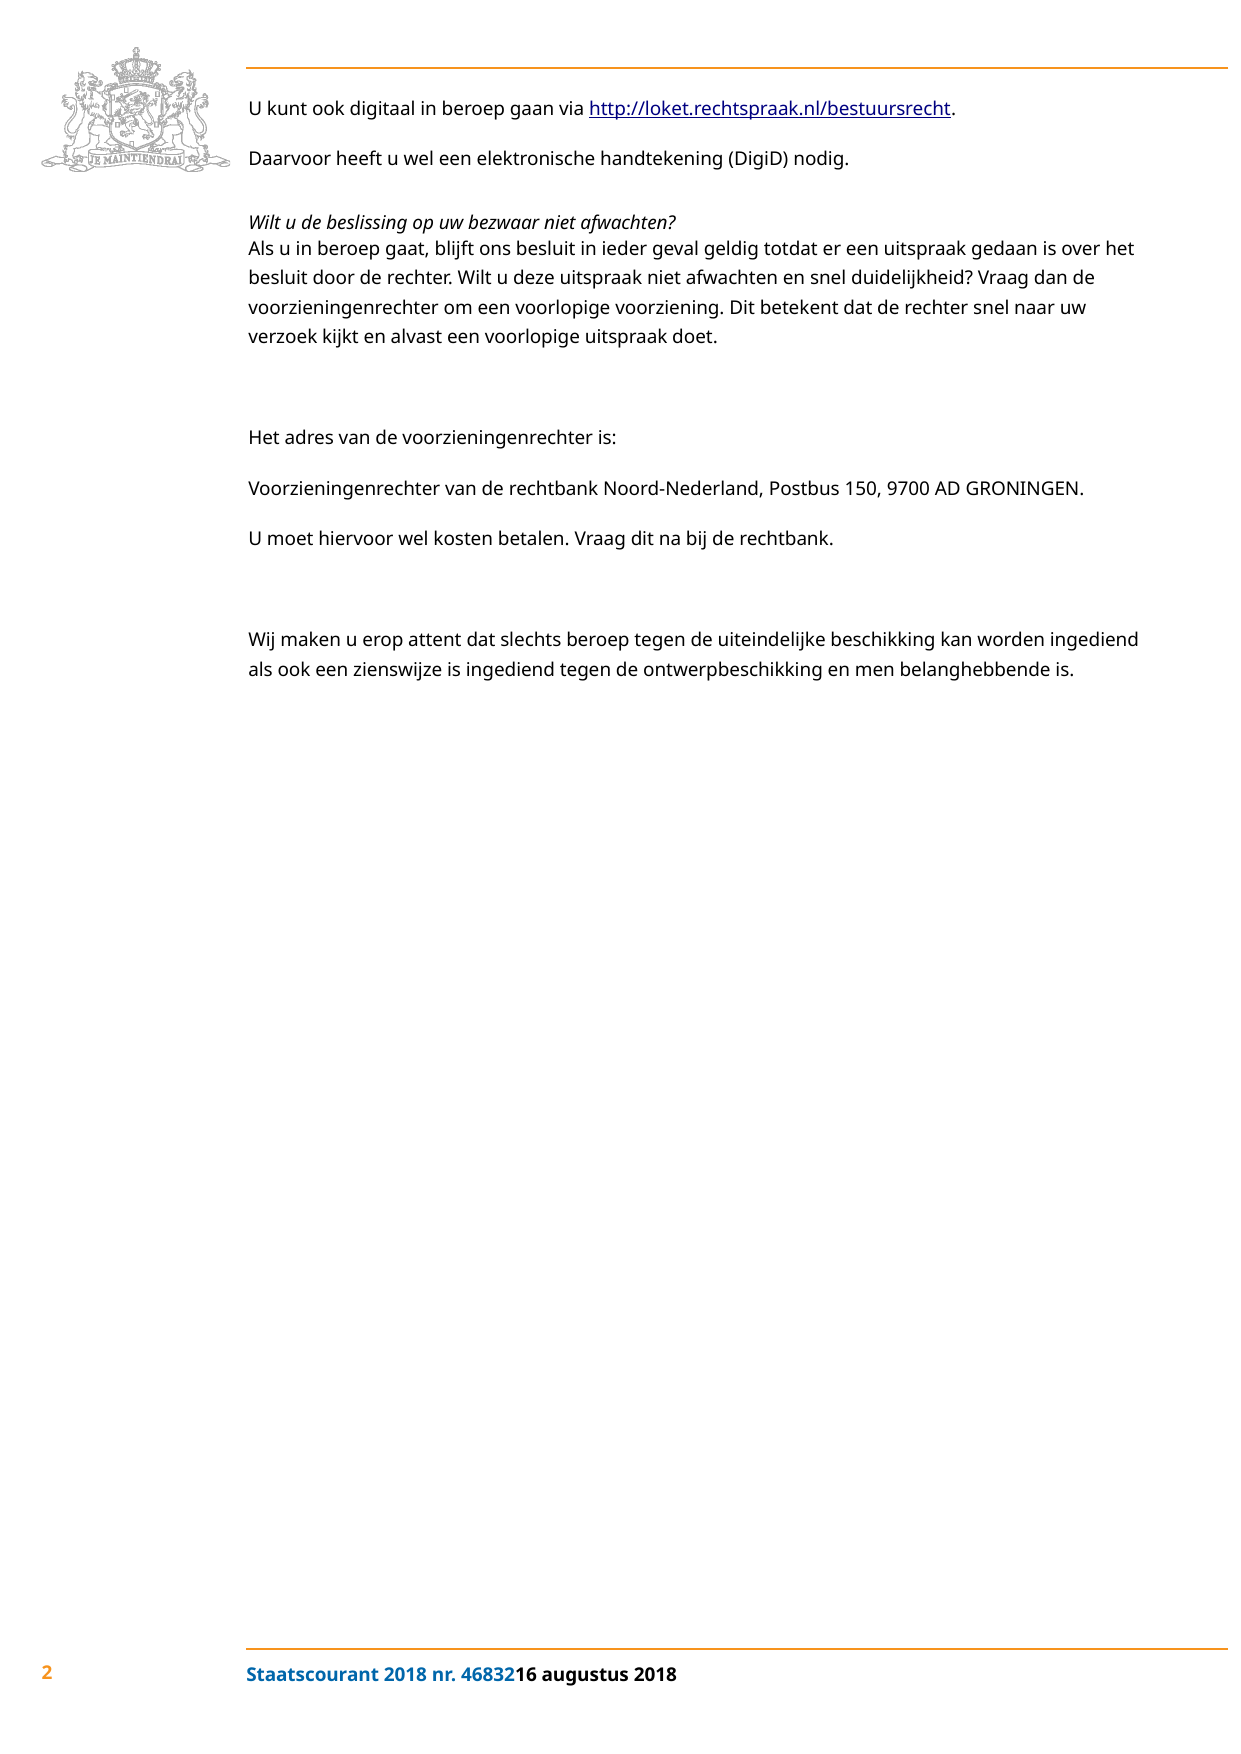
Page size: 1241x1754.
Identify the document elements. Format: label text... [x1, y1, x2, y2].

text U moet hiervoor wel kosten betalen. Vraag dit na bij de rechtbank. [248, 525, 1152, 551]
text Wilt u de beslissing op uw bezwaar niet afwachten? [248, 209, 1152, 235]
text Voorzieningenrechter van de rechtbank Noord-Nederland, Postbus 150, 9700 AD GRONINGEN. [248, 475, 1152, 501]
picture [41, 47, 231, 172]
text Daarvoor heeft u wel een elektronische handtekening (DigiD) nodig. [248, 145, 1152, 171]
text U kunt ook digitaal in beroep gaan via http://loket.rechtspraak.nl/bestuursrecht. [248, 95, 1152, 121]
text Het adres van de voorzieningenrechter is: [248, 424, 1152, 450]
text Als u in beroep gaat, blijft ons besluit in ieder geval geldig totdat er een uitspraak gedaan is over het besluit door de rechter. Wilt u deze uitspraak niet afwachten en snel duidelijkheid? Vraag dan de voorzieningenrechter om een voorlopige voorziening. Dit betekent dat de rechter snel naar uw verzoek kijkt en alvast een voorlopige uitspraak doet. [248, 235, 1152, 349]
text Wij maken u erop attent dat slechts beroep tegen de uiteindelijke beschikking kan worden ingediend als ook een zienswijze is ingediend tegen de ontwerpbeschikking en men belanghebbende is. [248, 626, 1152, 681]
